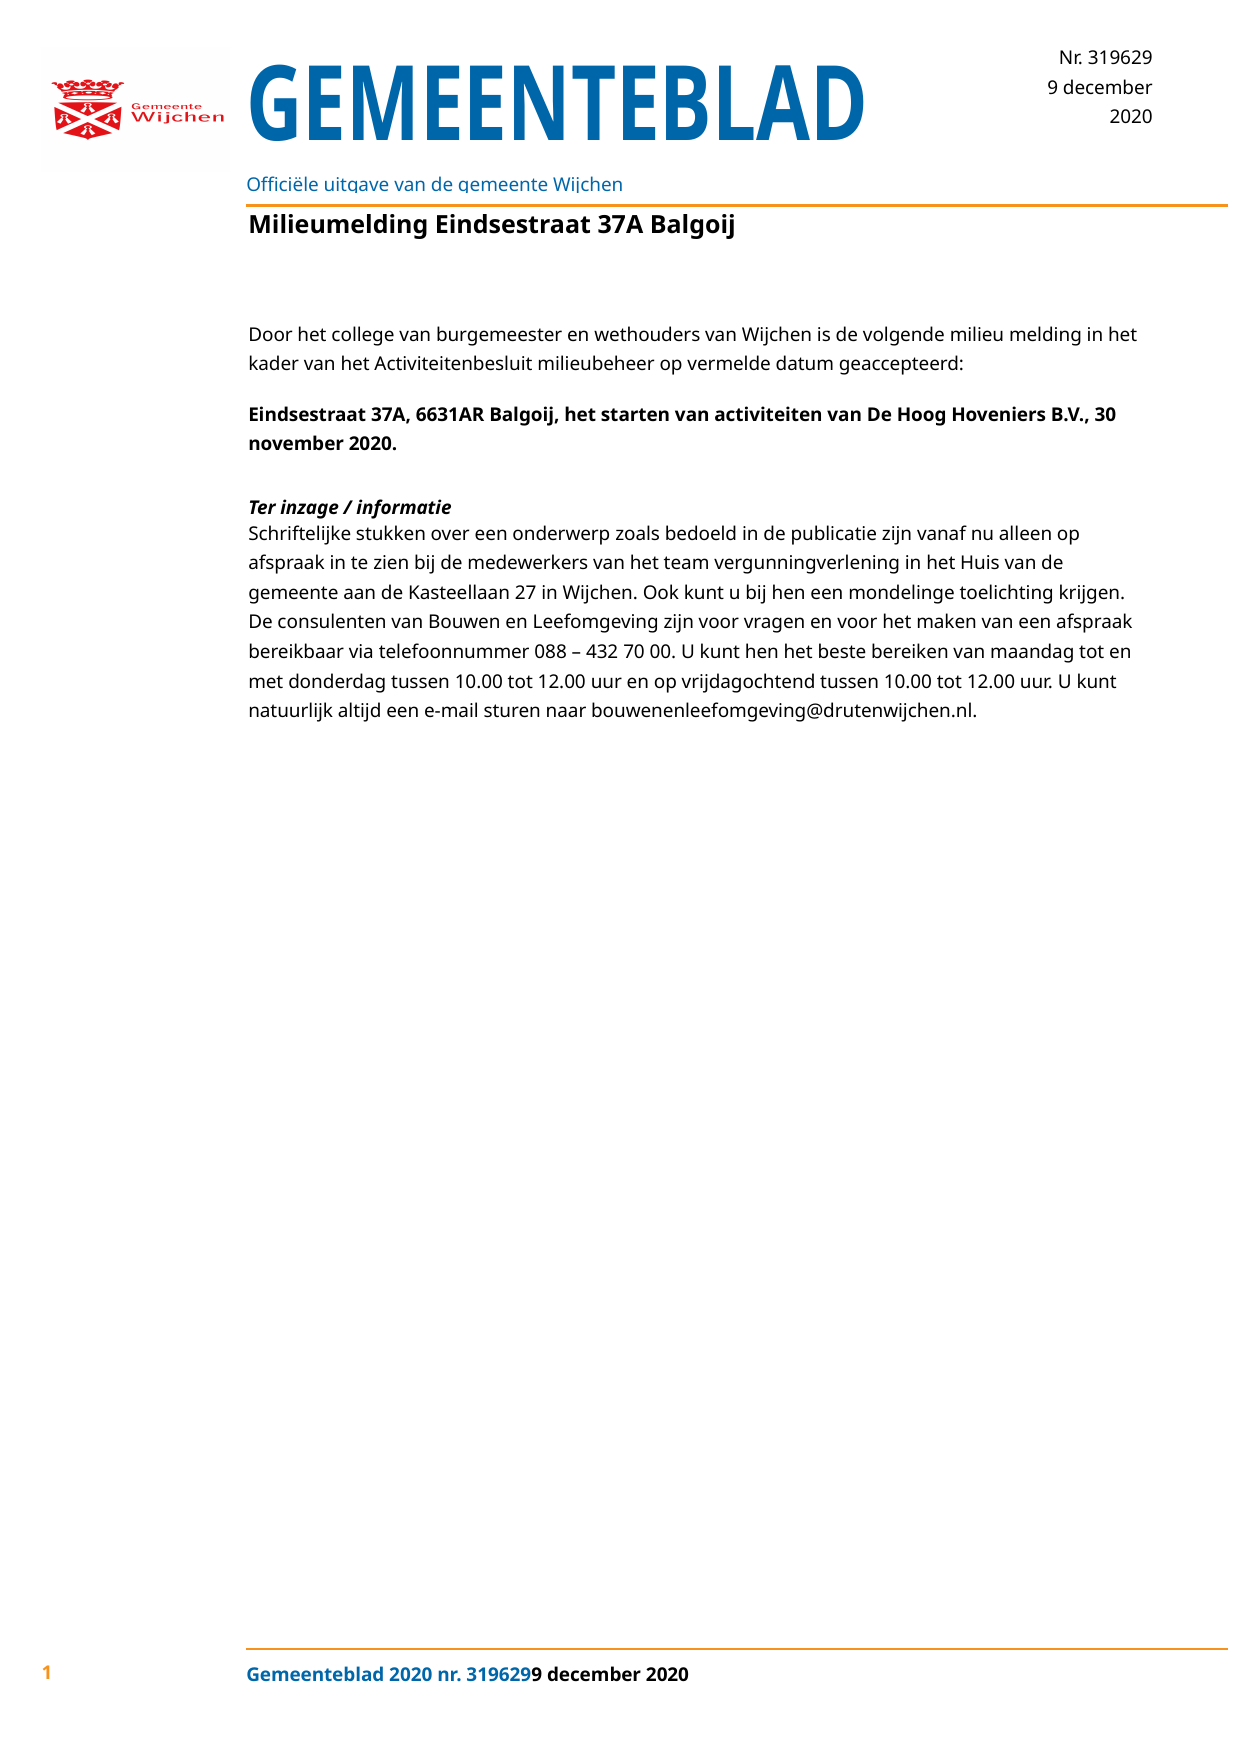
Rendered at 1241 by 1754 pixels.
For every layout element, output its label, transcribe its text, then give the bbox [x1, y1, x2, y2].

text Eindsestraat 37A, 6631AR Balgoij, het starten van activiteiten van De Hoog Hoveniers B.V., 30 november 2020. [248, 401, 1152, 456]
text Door het college van burgemeester en wethouders van Wijchen is de volgende milieu melding in het kader van het Activiteitenbesluit milieubeheer op vermelde datum geaccepteerd: [248, 321, 1152, 376]
text Schriftelijke stukken over een onderwerp zoals bedoeld in de publicatie zijn vanaf nu alleen op afspraak in te zien bij de medewerkers van het team vergunningverlening in het Huis van de gemeente aan de Kasteellaan 27 in Wijchen. Ook kunt u bij hen een mondelinge toelichting krijgen. De consulenten van Bouwen en Leefomgeving zijn voor vragen en voor het maken van een afspraak bereikbaar via telefoonnummer 088 – 432 70 00. U kunt hen het beste bereiken van maandag tot en met donderdag tussen 10.00 tot 12.00 uur en op vrijdagochtend tussen 10.00 tot 12.00 uur. U kunt natuurlijk altijd een e-mail sturen naar bouwenenleefomgeving@drutenwijchen.nl. [248, 520, 1152, 723]
text Milieumelding Eindsestraat 37A Balgoij [248, 207, 1152, 241]
text Ter inzage / informatie [248, 494, 1152, 520]
picture [41, 47, 231, 172]
